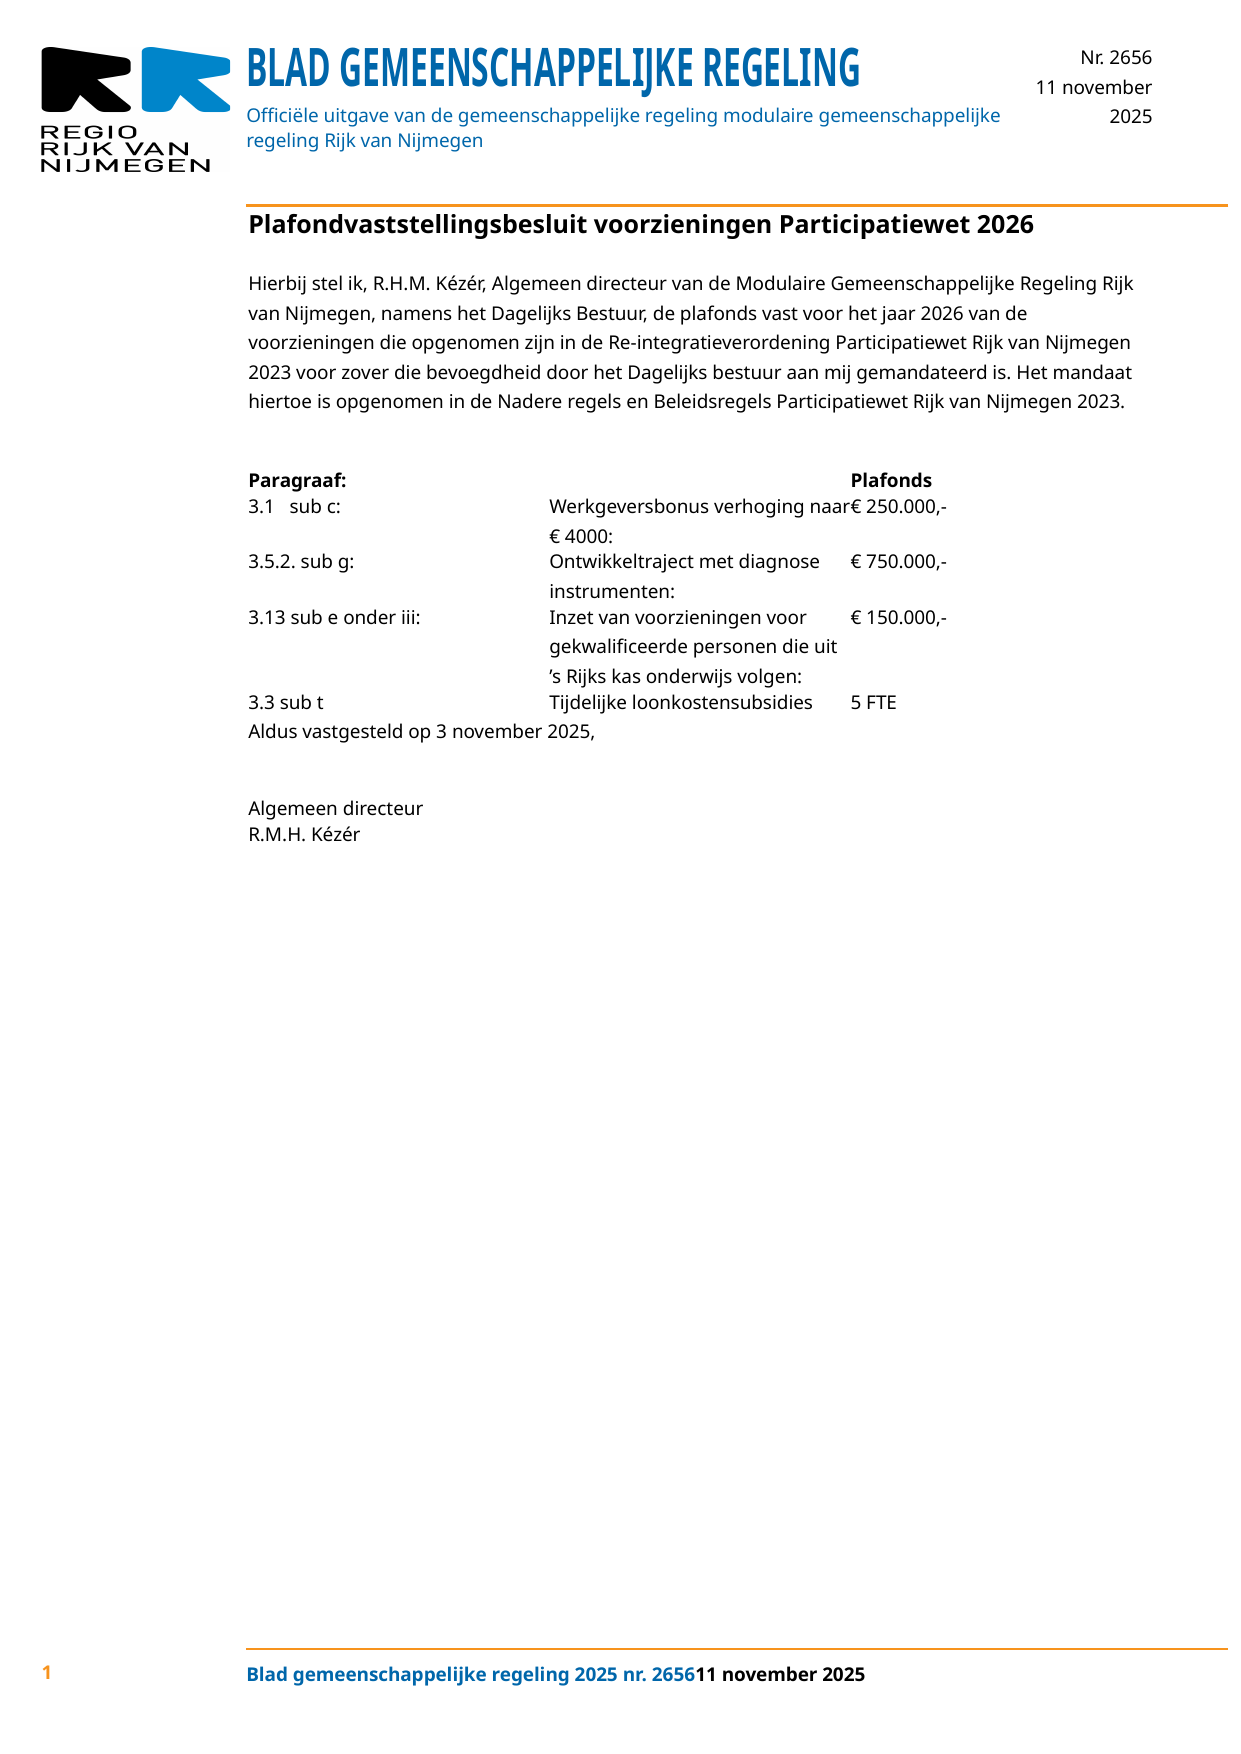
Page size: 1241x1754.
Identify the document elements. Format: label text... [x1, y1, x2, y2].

picture [41, 47, 231, 172]
table_cell € 250.000,- [850, 493, 1152, 549]
table_header Paragraaf: [248, 468, 549, 493]
text Aldus vastgesteld op 3 november 2025, [248, 718, 1152, 743]
table_cell 5 FTE [850, 689, 1152, 714]
table_cell Werkgeversbonus verhoging naar € 4000: [549, 493, 850, 549]
table_cell 3.1 sub c: [248, 493, 549, 549]
picture [200, 73, 231, 105]
text R.M.H. Kézér [248, 821, 1152, 846]
table_cell Ontwikkeltraject met diagnose instrumenten: [549, 549, 850, 604]
picture [161, 47, 231, 59]
table_cell 3.13 sub e onder iii: [248, 604, 549, 689]
table_cell € 750.000,- [850, 549, 1152, 604]
table_header [549, 468, 850, 493]
table_cell 3.5.2. sub g: [248, 549, 549, 604]
table_cell 3.3 sub t [248, 689, 549, 714]
table_header Plafonds [850, 468, 1152, 493]
table_cell € 150.000,- [850, 604, 1152, 689]
text Algemeen directeur [248, 795, 1152, 821]
text Plafondvaststellingsbesluit voorzieningen Participatiewet 2026 [248, 207, 1152, 241]
table_cell Tijdelijke loonkostensubsidies [549, 689, 850, 714]
table_cell Inzet van voorzieningen voor gekwalificeerde personen die uit ’s Rijks kas onderwijs volgen: [549, 604, 850, 689]
text Hierbij stel ik, R.H.M. Kézér, Algemeen directeur van de Modulaire Gemeenschappelijke Regeling Rijk van Nijmegen, namens het Dagelijks Bestuur, de plafonds vast voor het jaar 2026 van de voorzieningen die opgenomen zijn in de Re-integratieverordening Participatiewet Rijk van Nijmegen 2023 voor zover die bevoegdheid door het Dagelijks bestuur aan mij gemandateerd is. Het mandaat hiertoe is opgenomen in de Nadere regels en Beleidsregels Participatiewet Rijk van Nijmegen 2023. [248, 270, 1152, 414]
